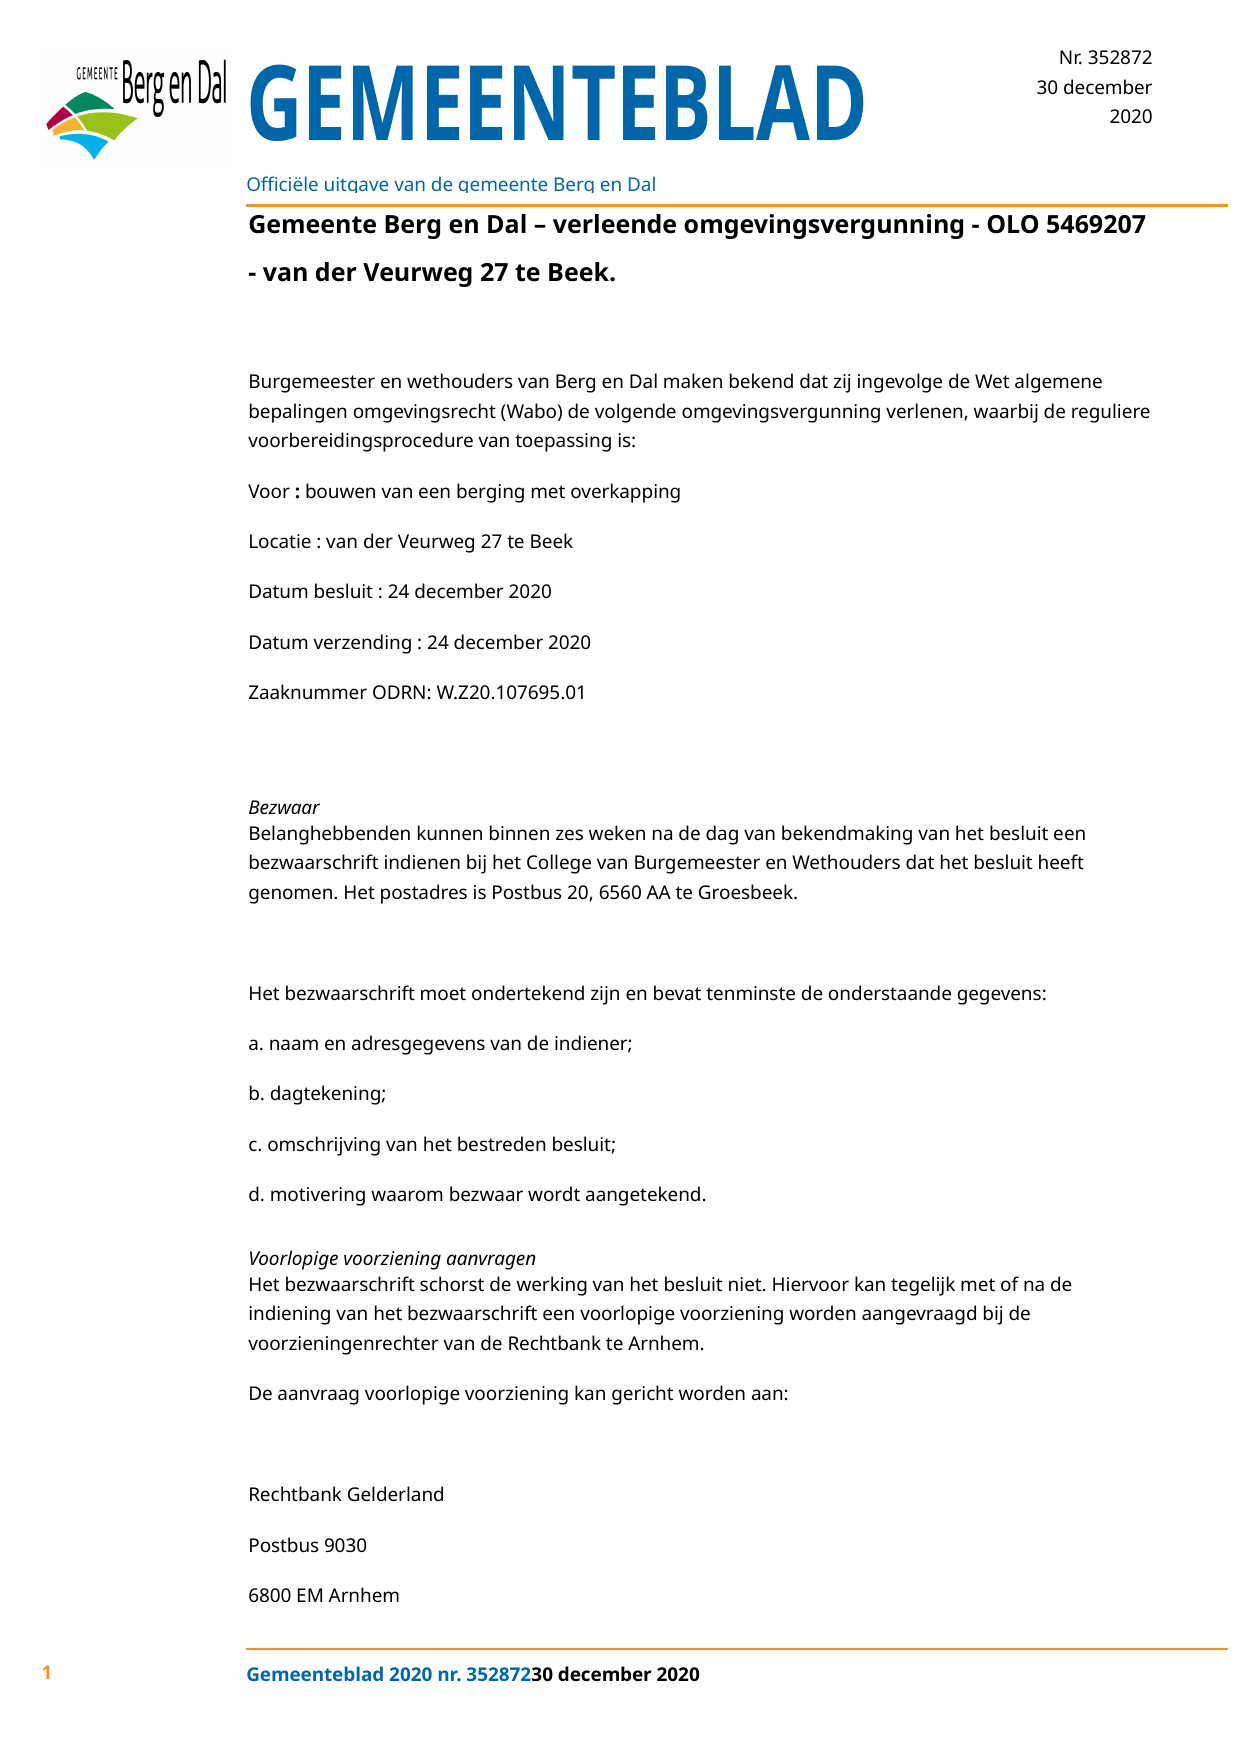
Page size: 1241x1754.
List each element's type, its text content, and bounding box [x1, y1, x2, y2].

text Datum verzending : 24 december 2020 [248, 629, 1152, 655]
text a. naam en adresgegevens van de indiener; [248, 1030, 1152, 1056]
text 6800 EM Arnhem [248, 1582, 1152, 1608]
text De aanvraag voorlopige voorziening kan gericht worden aan: [248, 1381, 1152, 1406]
picture [41, 47, 231, 172]
text Gemeente Berg en Dal – verleende omgevingsvergunning - OLO 5469207 - van der Veurweg 27 te Beek. [248, 207, 1152, 288]
text Belanghebbenden kunnen binnen zes weken na de dag van bekendmaking van het besluit een bezwaarschrift indienen bij het College van Burgemeester en Wethouders dat het besluit heeft genomen. Het postadres is Postbus 20, 6560 AA te Groesbeek. [248, 820, 1152, 904]
text Datum besluit : 24 december 2020 [248, 579, 1152, 604]
text Locatie : van der Veurweg 27 te Beek [248, 528, 1152, 554]
text Voorlopige voorziening aanvragen [248, 1245, 1152, 1271]
text Het bezwaarschrift moet ondertekend zijn en bevat tenminste de onderstaande gegevens: [248, 980, 1152, 1005]
text b. dagtekening; [248, 1081, 1152, 1106]
text Postbus 9030 [248, 1532, 1152, 1558]
text Burgemeester en wethouders van Berg en Dal maken bekend dat zij ingevolge de Wet algemene bepalingen omgevingsrecht (Wabo) de volgende omgevingsvergunning verlenen, waarbij de reguliere voorbereidingsprocedure van toepassing is: [248, 368, 1152, 453]
text c. omschrijving van het bestreden besluit; [248, 1131, 1152, 1157]
text Bezwaar [248, 794, 1152, 820]
text Zaaknummer ODRN: W.Z20.107695.01 [248, 679, 1152, 705]
text Voor : bouwen van een berging met overkapping [248, 478, 1152, 504]
text Rechtbank Gelderland [248, 1481, 1152, 1507]
text Het bezwaarschrift schorst de werking van het besluit niet. Hiervoor kan tegelijk met of na de indiening van het bezwaarschrift een voorlopige voorziening worden aangevraagd bij de voorzieningenrechter van de Rechtbank te Arnhem. [248, 1271, 1152, 1356]
text d. motivering waarom bezwaar wordt aangetekend. [248, 1181, 1152, 1207]
